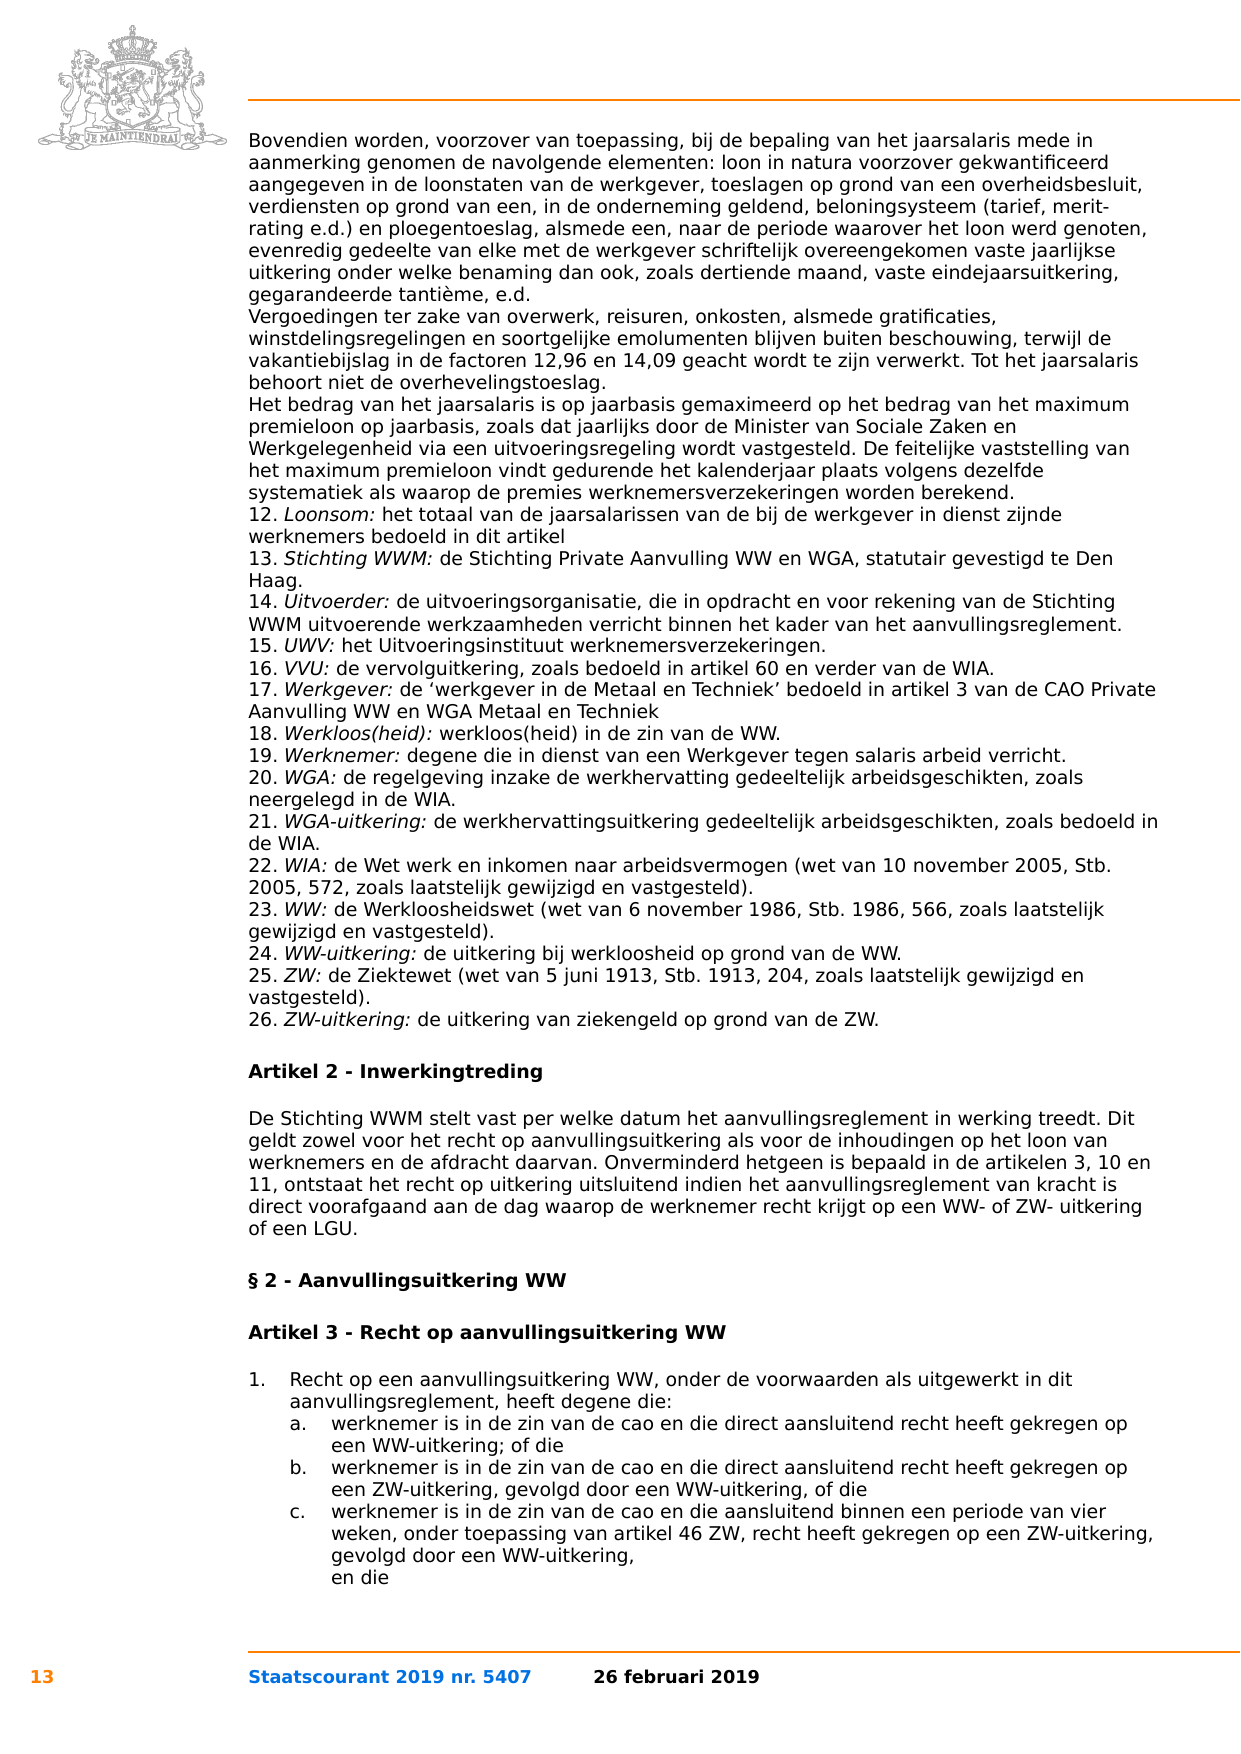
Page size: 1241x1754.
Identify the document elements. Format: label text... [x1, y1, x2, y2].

text 15. UWV: het Uitvoeringsinstituut werknemersverzekeringen. [248, 635, 1163, 657]
text c. werknemer is in de zin van de cao en die aansluitend binnen een periode van vier weken, onder toepassing van artikel 46 ZW, recht heeft gekregen op een ZW-uitkering, gevolgd door een WW-uitkering, [289, 1501, 1163, 1567]
text 13. Stichting WWM: de Stichting Private Aanvulling WW en WGA, statutair gevestigd te Den Haag. [248, 547, 1163, 591]
text a. werknemer is in de zin van de cao en die direct aansluitend recht heeft gekregen op een WW-uitkering; of die [289, 1413, 1163, 1457]
subtitle Artikel 2 - Inwerkingtreding [248, 1061, 1163, 1083]
text b. werknemer is in de zin van de cao en die direct aansluitend recht heeft gekregen op een ZW-uitkering, gevolgd door een WW-uitkering, of die [289, 1457, 1163, 1501]
subtitle Artikel 3 - Recht op aanvullingsuitkering WW [248, 1322, 1163, 1344]
text 18. Werkloos(heid): werkloos(heid) in de zin van de WW. [248, 723, 1163, 745]
text 20. WGA: de regelgeving inzake de werkhervatting gedeeltelijk arbeidsgeschikten, zoals neergelegd in de WIA. [248, 767, 1163, 811]
text 24. WW-uitkering: de uitkering bij werkloosheid op grond van de WW. [248, 943, 1163, 965]
text De Stichting WWM stelt vast per welke datum het aanvullingsreglement in werking treedt. Dit geldt zowel voor het recht op aanvullingsuitkering als voor de inhoudingen op het loon van werknemers en de afdracht daarvan. Onverminderd hetgeen is bepaald in de artikelen 3, 10 en 11, ontstaat het recht op uitkering uitsluitend indien het aanvullingsreglement van kracht is direct voorafgaand aan de dag waarop de werknemer recht krijgt op een WW- of ZW- uitkering of een LGU. [248, 1108, 1163, 1240]
text 23. WW: de Werkloosheidswet (wet van 6 november 1986, Stb. 1986, 566, zoals laatstelijk gewijzigd en vastgesteld). [248, 899, 1163, 943]
text 19. Werknemer: degene die in dienst van een Werkgever tegen salaris arbeid verricht. [248, 745, 1163, 767]
text 17. Werkgever: de ‘werkgever in de Metaal en Techniek’ bedoeld in artikel 3 van de CAO Private Aanvulling WW en WGA Metaal en Techniek [248, 679, 1163, 723]
text Het bedrag van het jaarsalaris is op jaarbasis gemaximeerd op het bedrag van het maximum premieloon op jaarbasis, zoals dat jaarlijks door de Minister van Sociale Zaken en Werkgelegenheid via een uitvoeringsregeling wordt vastgesteld. De feitelijke vaststelling van het maximum premieloon vindt gedurende het kalenderjaar plaats volgens dezelfde systematiek als waarop de premies werknemersverzekeringen worden berekend. [248, 394, 1163, 503]
text 16. VVU: de vervolguitkering, zoals bedoeld in artikel 60 en verder van de WIA. [248, 657, 1163, 679]
picture [38, 25, 227, 150]
text 21. WGA-uitkering: de werkhervattingsuitkering gedeeltelijk arbeidsgeschikten, zoals bedoeld in de WIA. [248, 811, 1163, 855]
subtitle § 2 - Aanvullingsuitkering WW [248, 1270, 1163, 1292]
text en die [331, 1567, 1163, 1589]
text 12. Loonsom: het totaal van de jaarsalarissen van de bij de werkgever in dienst zijnde werknemers bedoeld in dit artikel [248, 503, 1163, 547]
text Bovendien worden, voorzover van toepassing, bij de bepaling van het jaarsalaris mede in aanmerking genomen de navolgende elementen: loon in natura voorzover gekwantificeerd aangegeven in de loonstaten van de werkgever, toeslagen op grond van een overheidsbesluit, verdiensten op grond van een, in de onderneming geldend, beloningsysteem (tarief, merit-rating e.d.) en ploegentoeslag, alsmede een, naar de periode waarover het loon werd genoten, evenredig gedeelte van elke met de werkgever schriftelijk overeengekomen vaste jaarlijkse uitkering onder welke benaming dan ook, zoals dertiende maand, vaste eindejaarsuitkering, gegarandeerde tantième, e.d. [248, 130, 1163, 306]
text 1. Recht op een aanvullingsuitkering WW, onder de voorwaarden als uitgewerkt in dit aanvullingsreglement, heeft degene die: [248, 1369, 1163, 1413]
text Vergoedingen ter zake van overwerk, reisuren, onkosten, alsmede gratificaties, winstdelingsregelingen en soortgelijke emolumenten blijven buiten beschouwing, terwijl de vakantiebijslag in de factoren 12,96 en 14,09 geacht wordt te zijn verwerkt. Tot het jaarsalaris behoort niet de overhevelingstoeslag. [248, 306, 1163, 394]
text 26. ZW-uitkering: de uitkering van ziekengeld op grond van de ZW. [248, 1009, 1163, 1031]
text 25. ZW: de Ziektewet (wet van 5 juni 1913, Stb. 1913, 204, zoals laatstelijk gewijzigd en vastgesteld). [248, 965, 1163, 1009]
text 22. WIA: de Wet werk en inkomen naar arbeidsvermogen (wet van 10 november 2005, Stb. 2005, 572, zoals laatstelijk gewijzigd en vastgesteld). [248, 855, 1163, 899]
text 14. Uitvoerder: de uitvoeringsorganisatie, die in opdracht en voor rekening van de Stichting WWM uitvoerende werkzaamheden verricht binnen het kader van het aanvullingsreglement. [248, 591, 1163, 635]
